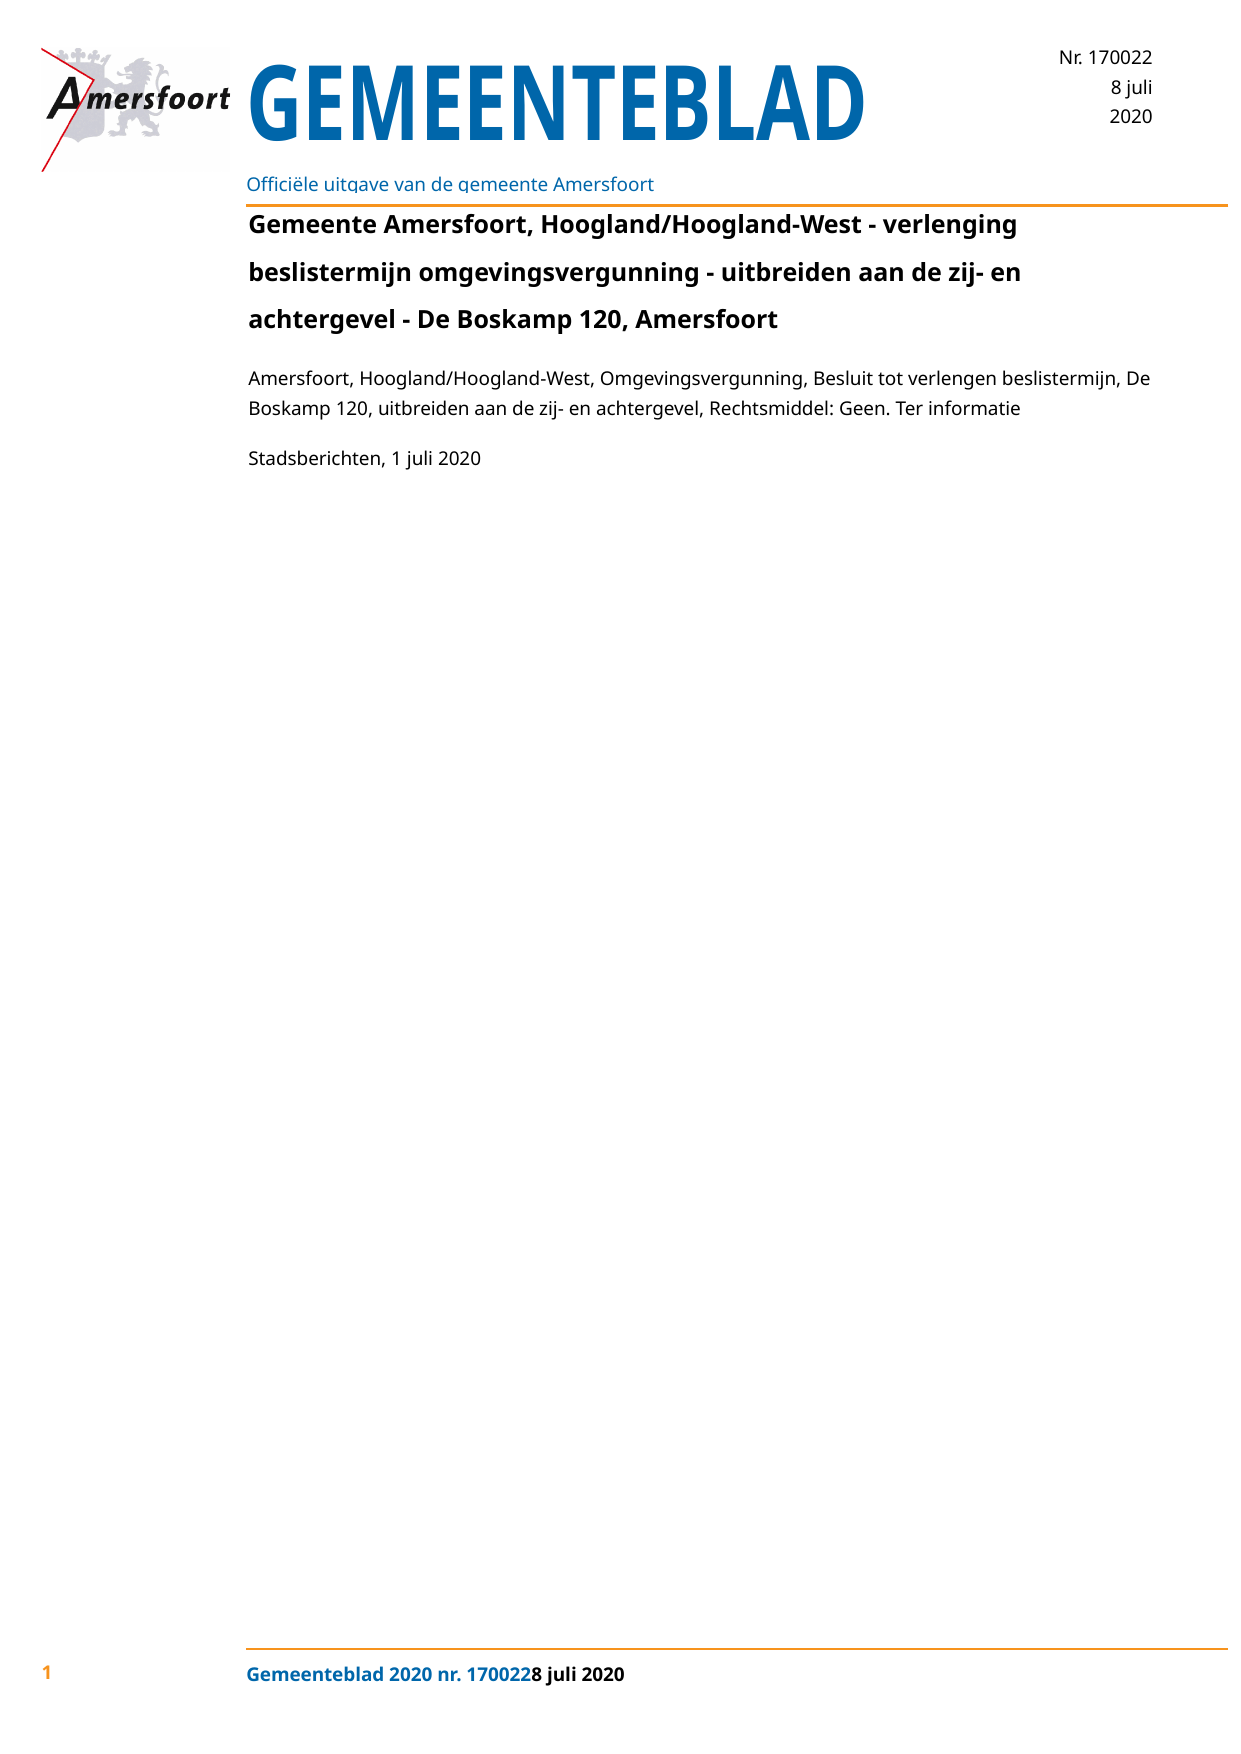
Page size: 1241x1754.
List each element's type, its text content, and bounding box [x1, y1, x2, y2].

text Amersfoort, Hoogland/Hoogland-West, Omgevingsvergunning, Besluit tot verlengen beslistermijn, De Boskamp 120, uitbreiden aan de zij- en achtergevel, Rechtsmiddel: Geen. Ter informatie [248, 366, 1152, 421]
text Stadsberichten, 1 juli 2020 [248, 446, 1152, 471]
picture [41, 47, 231, 172]
text Gemeente Amersfoort, Hoogland/Hoogland-West - verlenging beslistermijn omgevingsvergunning - uitbreiden aan de zij- en achtergevel - De Boskamp 120, Amersfoort [248, 207, 1152, 336]
